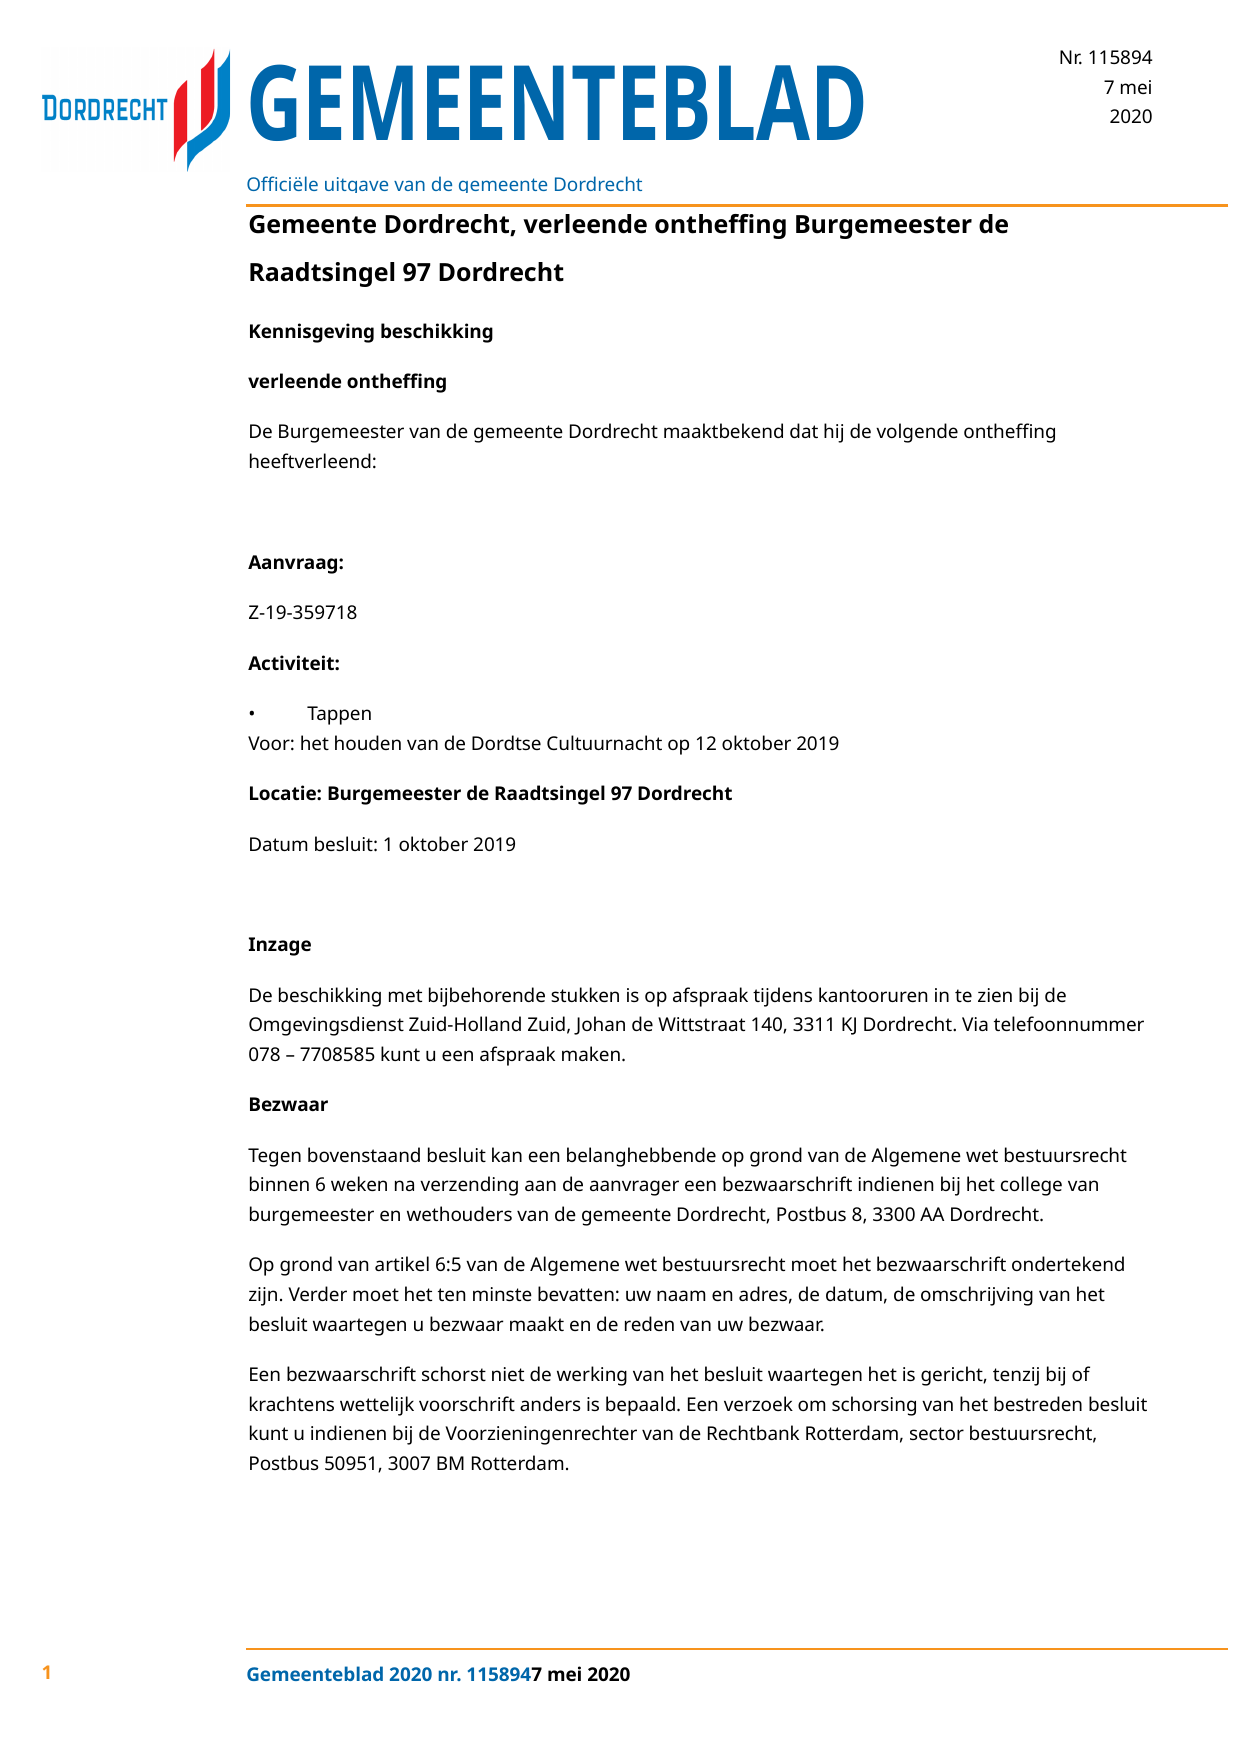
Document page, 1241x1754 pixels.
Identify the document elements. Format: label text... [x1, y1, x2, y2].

picture [41, 47, 231, 172]
text De beschikking met bijbehorende stukken is op afspraak tijdens kantooruren in te zien bij de Omgevingsdienst Zuid-Holland Zuid, Johan de Wittstraat 140, 3311 KJ Dordrecht. Via telefoonnummer 078 – 7708585 kunt u een afspraak maken. [248, 982, 1152, 1067]
text Bezwaar [248, 1092, 1152, 1117]
text Datum besluit: 1 oktober 2019 [248, 831, 1152, 857]
text Voor: het houden van de Dordtse Cultuurnacht op 12 oktober 2019 [248, 730, 1152, 756]
text Gemeente Dordrecht, verleende ontheffing Burgemeester de Raadtsingel 97 Dordrecht [248, 207, 1152, 288]
text Een bezwaarschrift schorst niet de werking van het besluit waartegen het is gericht, tenzij bij of krachtens wettelijk voorschrift anders is bepaald. Een verzoek om schorsing van het bestreden besluit kunt u indienen bij de Voorzieningenrechter van de Rechtbank Rotterdam, sector bestuursrecht, Postbus 50951, 3007 BM Rotterdam. [248, 1361, 1152, 1476]
text Tegen bovenstaand besluit kan een belanghebbende op grond van de Algemene wet bestuursrecht binnen 6 weken na verzending aan de aanvrager een bezwaarschrift indienen bij het college van burgemeester en wethouders van de gemeente Dordrecht, Postbus 8, 3300 AA Dordrecht. [248, 1142, 1152, 1227]
text Kennisgeving beschikking [248, 318, 1152, 344]
text Aanvraag: [248, 549, 1152, 575]
text Activiteit: [248, 650, 1152, 676]
text Z-19-359718 [248, 599, 1152, 625]
text Op grond van artikel 6:5 van de Algemene wet bestuursrecht moet het bezwaarschrift ondertekend zijn. Verder moet het ten minste bevatten: uw naam en adres, de datum, de omschrijving van het besluit waartegen u bezwaar maakt en de reden van uw bezwaar. [248, 1252, 1152, 1337]
text verleende ontheffing [248, 368, 1152, 394]
text Locatie: Burgemeester de Raadtsingel 97 Dordrecht [248, 780, 1152, 806]
list Tappen [248, 700, 1152, 726]
text Inzage [248, 932, 1152, 957]
text De Burgemeester van de gemeente Dordrecht maaktbekend dat hij de volgende ontheffing heeftverleend: [248, 419, 1152, 474]
